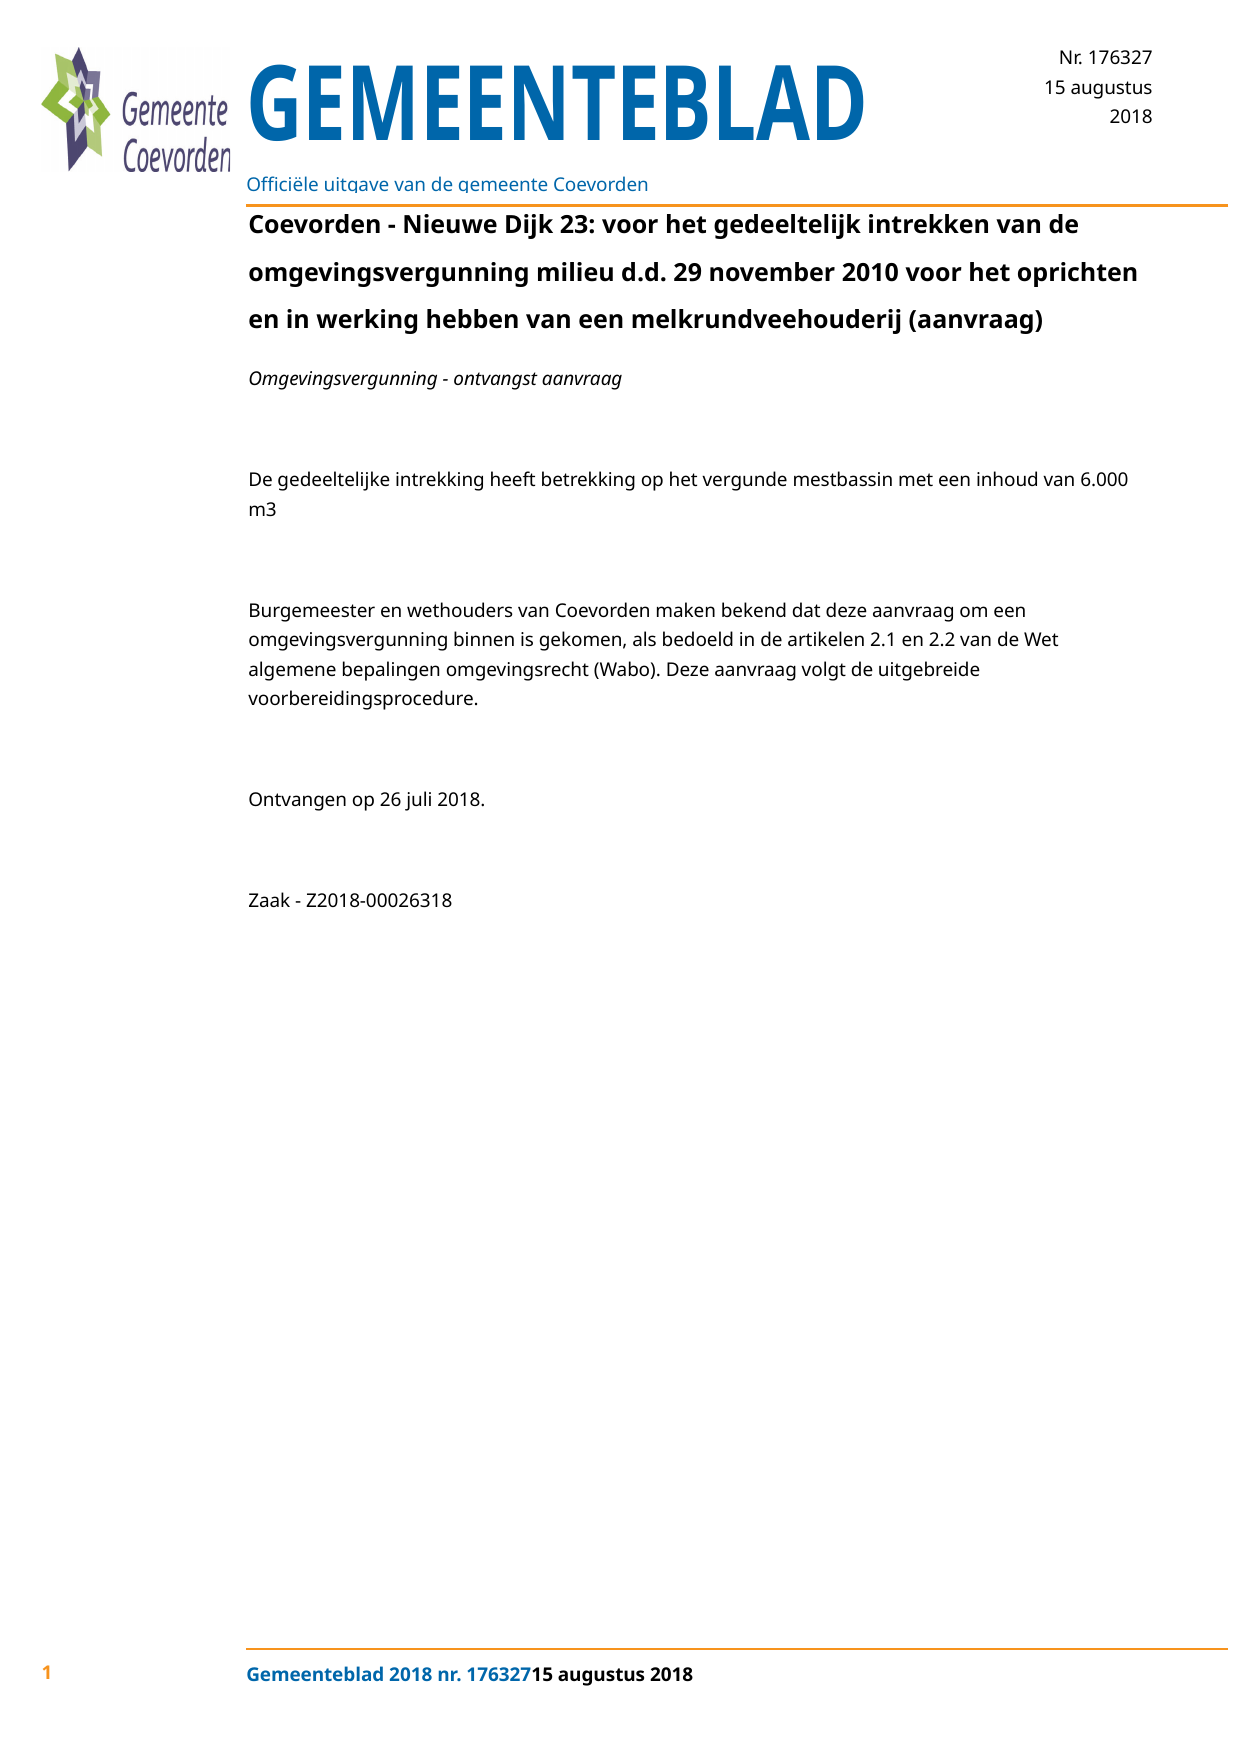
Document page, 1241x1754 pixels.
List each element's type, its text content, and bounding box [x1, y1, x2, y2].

text Zaak - Z2018-00026318 [248, 887, 1152, 913]
text Ontvangen op 26 juli 2018. [248, 786, 1152, 812]
text Burgemeester en wethouders van Coevorden maken bekend dat deze aanvraag om een omgevingsvergunning binnen is gekomen, als bedoeld in de artikelen 2.1 en 2.2 van de Wet algemene bepalingen omgevingsrecht (Wabo). Deze aanvraag volgt de uitgebreide voorbereidingsprocedure. [248, 597, 1152, 711]
text De gedeeltelijke intrekking heeft betrekking op het vergunde mestbassin met een inhoud van 6.000 m3 [248, 466, 1152, 522]
text Coevorden - Nieuwe Dijk 23: voor het gedeeltelijk intrekken van de omgevingsvergunning milieu d.d. 29 november 2010 voor het oprichten en in werking hebben van een melkrundveehouderij (aanvraag) [248, 207, 1152, 336]
text Omgevingsvergunning - ontvangst aanvraag [248, 366, 1152, 391]
picture [41, 47, 231, 172]
